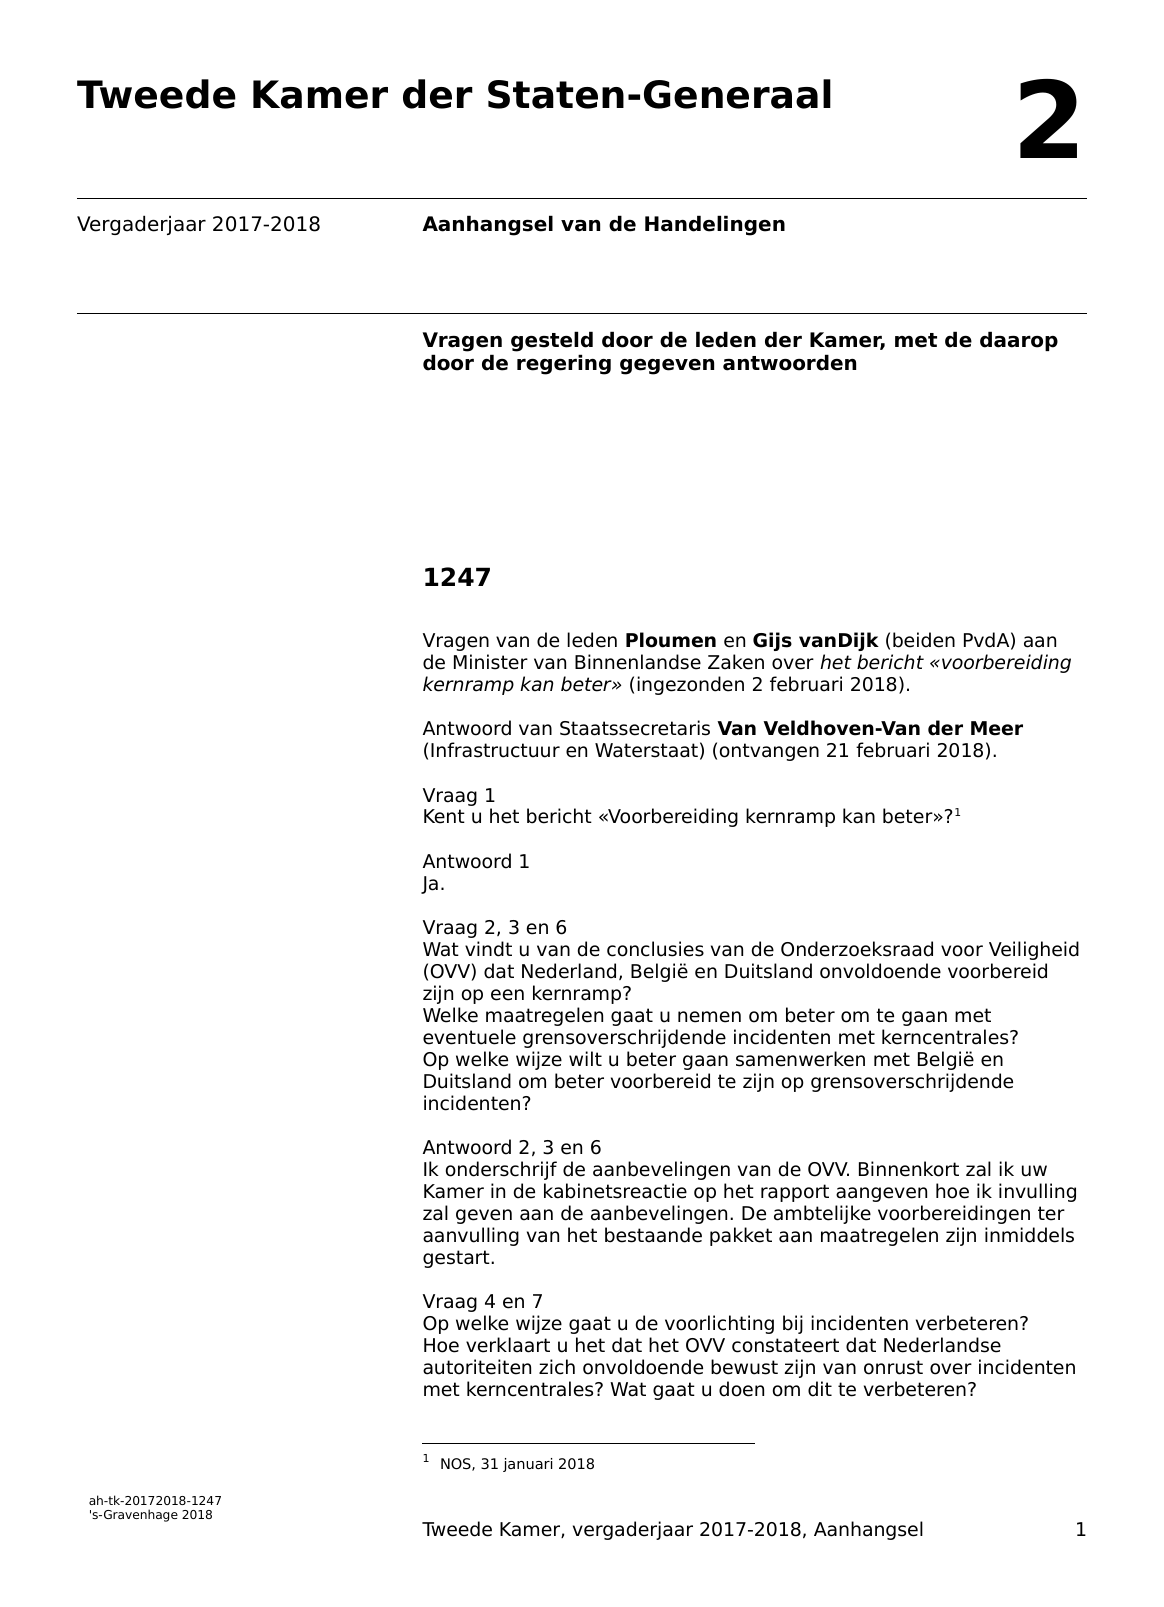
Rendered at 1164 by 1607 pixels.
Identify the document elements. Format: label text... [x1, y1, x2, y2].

text Vragen van de leden Ploumen en Gijs vanDijk (beiden PvdA) aan de Minister van Binnenlandse Zaken over het bericht «voorbereiding kernramp kan beter» (ingezonden 2 februari 2018). [422, 630, 1087, 696]
table_cell Vragen gesteld door de leden der Kamer, met de daarop door de regering gegeven antwoorden [422, 314, 1087, 375]
text Antwoord 2, 3 en 6 [422, 1137, 1087, 1159]
text Vraag 2, 3 en 6 [422, 917, 1087, 939]
table_header 2 [886, 59, 1087, 198]
text Hoe verklaart u het dat het OVV constateert dat Nederlandse autoriteiten zich onvoldoende bewust zijn van onrust over incidenten met kerncentrales? Wat gaat u doen om dit te verbeteren? [422, 1335, 1087, 1401]
text ah-tk-20172018-1247 [88, 1494, 323, 1508]
table_header Tweede Kamer der Staten-Generaal [77, 59, 886, 198]
text Ja. [422, 873, 1087, 894]
text 1247 [422, 563, 1087, 592]
text Welke maatregelen gaat u nemen om beter om te gaan met eventuele grensoverschrijdende incidenten met kerncentrales? [422, 1005, 1087, 1049]
text Vraag 1 [422, 784, 1087, 806]
text Wat vindt u van de conclusies van de Onderzoeksraad voor Veiligheid (OVV) dat Nederland, België en Duitsland onvoldoende voorbereid zijn op een kernramp? [422, 939, 1087, 1005]
table_cell [77, 314, 422, 375]
text NOS, 31 januari 2018 [422, 1452, 1087, 1474]
text Antwoord 1 [422, 851, 1087, 873]
text Op welke wijze gaat u de voorlichting bij incidenten verbeteren? [422, 1313, 1087, 1335]
table_cell Vergaderjaar 2017-2018 [77, 199, 422, 313]
text Vraag 4 en 7 [422, 1291, 1087, 1313]
text Op welke wijze wilt u beter gaan samenwerken met België en Duitsland om beter voorbereid te zijn op grensoverschrijdende incidenten? [422, 1049, 1087, 1114]
text Kent u het bericht «Voorbereiding kernramp kan beter»? [422, 806, 1087, 828]
text 's-Gravenhage 2018 [88, 1508, 323, 1522]
text Ik onderschrijf de aanbevelingen van de OVV. Binnenkort zal ik uw Kamer in de kabinetsreactie op het rapport aangeven hoe ik invulling zal geven aan de aanbevelingen. De ambtelijke voorbereidingen ter aanvulling van het bestaande pakket aan maatregelen zijn inmiddels gestart. [422, 1159, 1087, 1269]
text Antwoord van Staatssecretaris Van Veldhoven-Van der Meer (Infrastructuur en Waterstaat) (ontvangen 21 februari 2018). [422, 718, 1087, 762]
table_cell Aanhangsel van de Handelingen [422, 199, 1087, 313]
